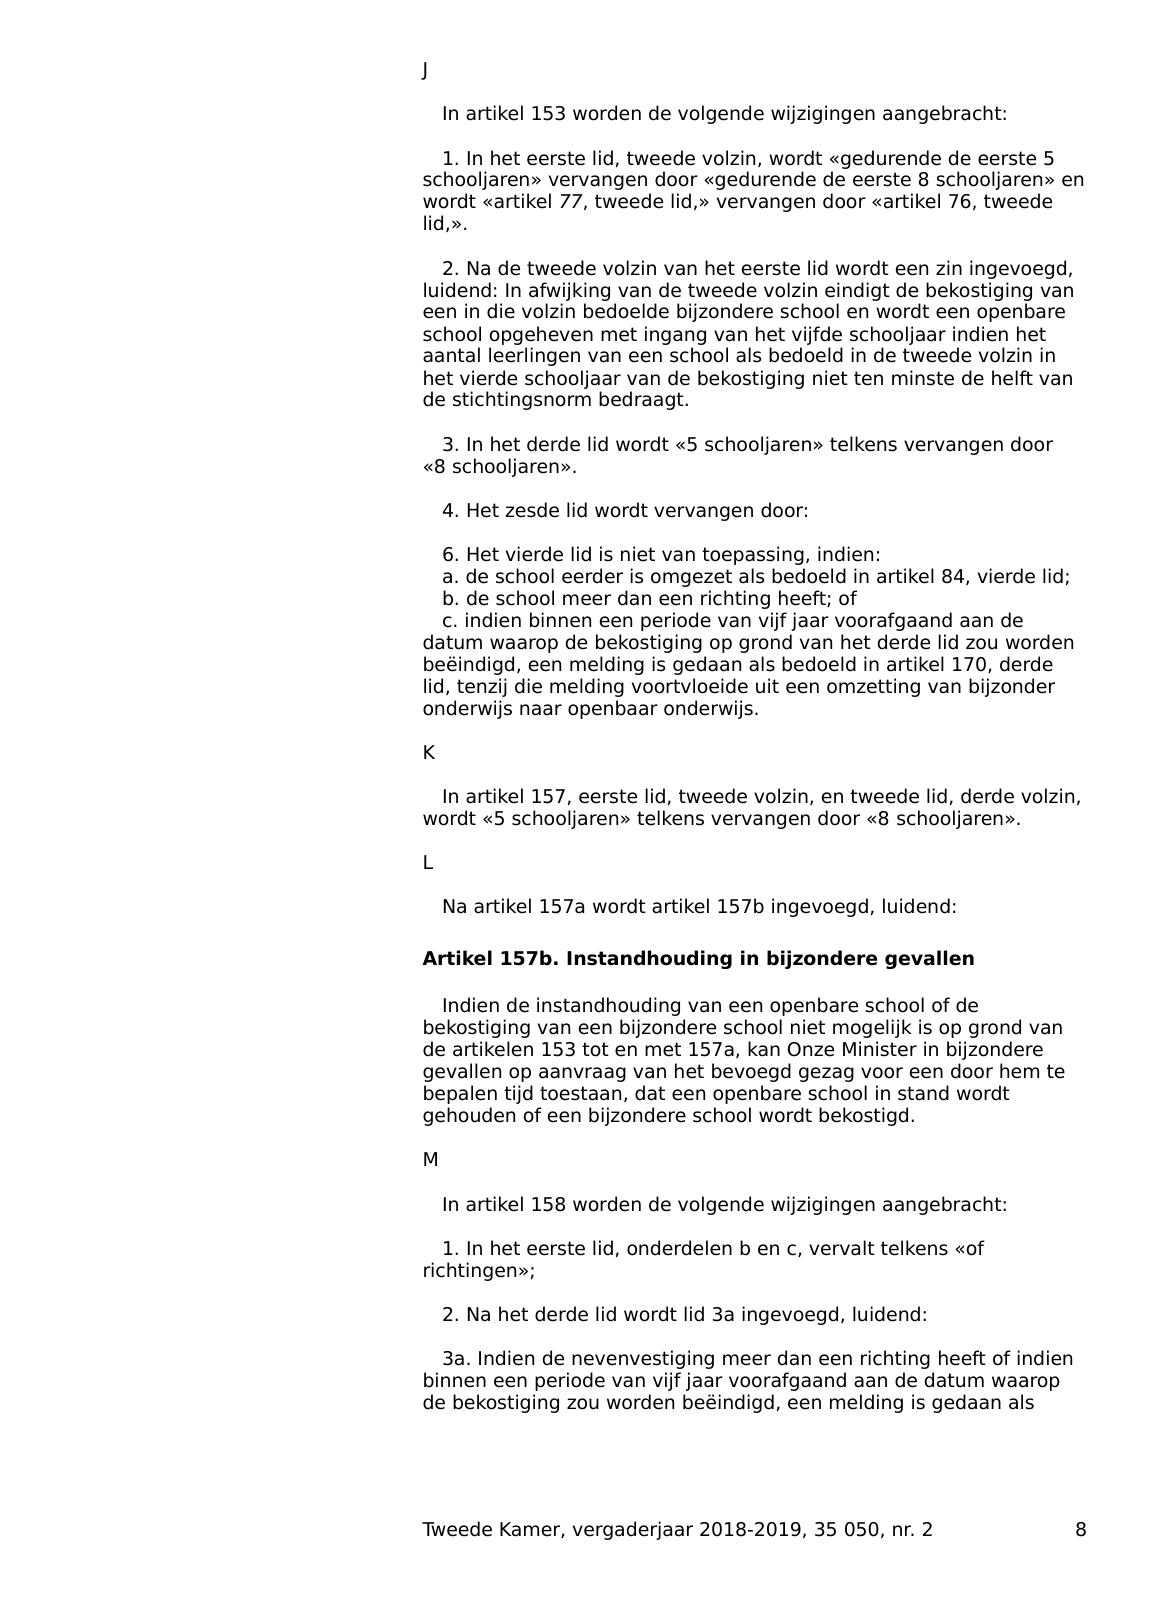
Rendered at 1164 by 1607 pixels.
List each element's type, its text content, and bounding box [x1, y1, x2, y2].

text K [422, 742, 1087, 764]
text L [422, 852, 1087, 874]
text 1. In het eerste lid, tweede volzin, wordt «gedurende de eerste 5 schooljaren» vervangen door «gedurende de eerste 8 schooljaren» en wordt «artikel 77, tweede lid,» vervangen door «artikel 76, tweede lid,». [422, 147, 1087, 235]
text M [422, 1149, 1087, 1171]
text Indien de instandhouding van een openbare school of de bekostiging van een bijzondere school niet mogelijk is op grond van de artikelen 153 tot en met 157a, kan Onze Minister in bijzondere gevallen op aanvraag van het bevoegd gezag voor een door hem te bepalen tijd toestaan, dat een openbare school in stand wordt gehouden of een bijzondere school wordt bekostigd. [422, 995, 1087, 1127]
text 3a. Indien de nevenvestiging meer dan een richting heeft of indien binnen een periode van vijf jaar voorafgaand aan de datum waarop de bekostiging zou worden beëindigd, een melding is gedaan als [422, 1348, 1087, 1414]
subtitle Artikel 157b. Instandhouding in bijzondere gevallen [422, 948, 1087, 970]
text In artikel 153 worden de volgende wijzigingen aangebracht: [422, 103, 1087, 125]
text In artikel 158 worden de volgende wijzigingen aangebracht: [422, 1193, 1087, 1216]
text In artikel 157, eerste lid, tweede volzin, en tweede lid, derde volzin, wordt «5 schooljaren» telkens vervangen door «8 schooljaren». [422, 786, 1087, 830]
text 3. In het derde lid wordt «5 schooljaren» telkens vervangen door «8 schooljaren». [422, 433, 1087, 477]
text 4. Het zesde lid wordt vervangen door: [422, 500, 1087, 522]
text 2. Na de tweede volzin van het eerste lid wordt een zin ingevoegd, luidend: In afwijking van de tweede volzin eindigt de bekostiging van een in die volzin bedoelde bijzondere school en wordt een openbare school opgeheven met ingang van het vijfde schooljaar indien het aantal leerlingen van een school als bedoeld in de tweede volzin in het vierde schooljaar van de bekostiging niet ten minste de helft van de stichtingsnorm bedraagt. [422, 257, 1087, 411]
text 2. Na het derde lid wordt lid 3a ingevoegd, luidend: [422, 1304, 1087, 1326]
text b. de school meer dan een richting heeft; of [422, 588, 1087, 610]
text J [422, 59, 1087, 81]
text Na artikel 157a wordt artikel 157b ingevoegd, luidend: [422, 896, 1087, 918]
text 6. Het vierde lid is niet van toepassing, indien: [422, 544, 1087, 566]
text c. indien binnen een periode van vijf jaar voorafgaand aan de datum waarop de bekostiging op grond van het derde lid zou worden beëindigd, een melding is gedaan als bedoeld in artikel 170, derde lid, tenzij die melding voortvloeide uit een omzetting van bijzonder onderwijs naar openbaar onderwijs. [422, 610, 1087, 720]
text 1. In het eerste lid, onderdelen b en c, vervalt telkens «of richtingen»; [422, 1238, 1087, 1282]
text a. de school eerder is omgezet als bedoeld in artikel 84, vierde lid; [422, 566, 1087, 588]
